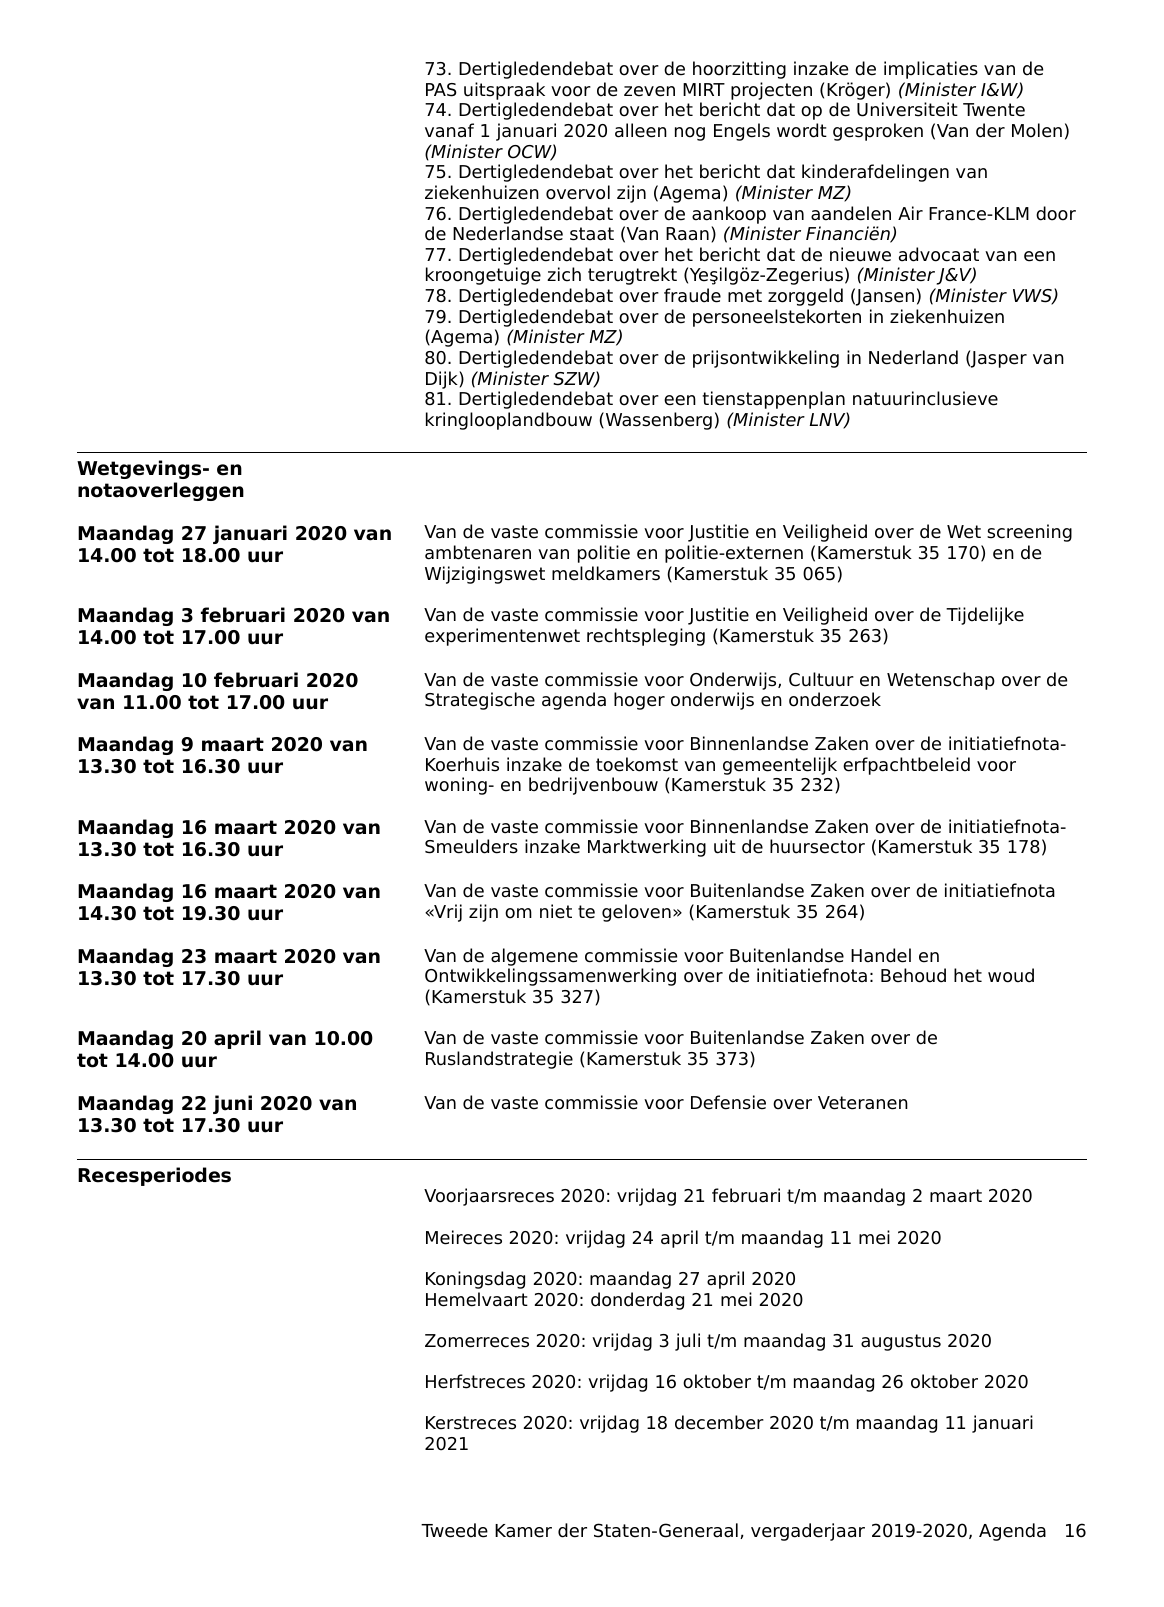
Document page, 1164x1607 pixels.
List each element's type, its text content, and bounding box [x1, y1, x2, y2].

table_cell [77, 1393, 401, 1413]
table_cell 76. Dertigledendebat over de aankoop van aandelen Air France-KLM door de Nederlandse staat (Van Raan) (Minister Financiën) [418, 204, 1087, 245]
table_cell [401, 523, 418, 584]
table_cell Maandag 23 maart 2020 van 13.30 tot 17.30 uur [77, 946, 401, 1008]
table_cell Zomerreces 2020: vrijdag 3 juli t/m maandag 31 augustus 2020 [418, 1331, 1087, 1351]
table_cell [77, 204, 401, 245]
table_cell [77, 1413, 401, 1454]
table_cell Van de vaste commissie voor Buitenlandse Zaken over de Ruslandstrategie (Kamerstuk 35 373) [418, 1028, 1087, 1072]
table_cell [401, 1248, 418, 1269]
table_cell Kerstreces 2020: vrijdag 18 december 2020 t/m maandag 11 januari 2021 [418, 1413, 1087, 1454]
table_cell [401, 817, 418, 861]
table_cell [418, 502, 1087, 522]
table_cell [401, 1351, 418, 1372]
table_cell [401, 1455, 418, 1475]
table_cell [77, 1186, 401, 1207]
table_cell [418, 649, 1087, 669]
table_cell [401, 1207, 418, 1228]
table_cell Maandag 22 juni 2020 van 13.30 tot 17.30 uur [77, 1093, 401, 1137]
table_cell [401, 502, 418, 522]
table_cell [401, 1393, 418, 1413]
table_cell Herfstreces 2020: vrijdag 16 oktober t/m maandag 26 oktober 2020 [418, 1372, 1087, 1393]
table_cell [418, 796, 1087, 817]
table_cell [77, 1008, 401, 1028]
table_cell Maandag 16 maart 2020 van 14.30 tot 19.30 uur [77, 881, 401, 925]
table_cell [401, 204, 418, 245]
table_cell [77, 1228, 401, 1248]
table_cell [401, 925, 418, 946]
table_cell [418, 1072, 1087, 1093]
table_cell [401, 1028, 418, 1072]
table_cell 78. Dertigledendebat over fraude met zorggeld (Jansen) (Minister VWS) [418, 286, 1087, 307]
table_cell 74. Dertigledendebat over het bericht dat op de Universiteit Twente vanaf 1 januari 2020 alleen nog Engels wordt gesproken (Van der Molen) (Minister OCW) [418, 100, 1087, 162]
table_cell [418, 1207, 1087, 1228]
table_cell [77, 1331, 401, 1351]
table_cell [401, 1413, 418, 1454]
table_cell Maandag 9 maart 2020 van 13.30 tot 16.30 uur [77, 734, 401, 796]
table_cell Maandag 10 februari 2020 van 11.00 tot 17.00 uur [77, 670, 401, 713]
table_cell [77, 162, 401, 203]
table_cell [77, 1455, 401, 1475]
table_cell [77, 348, 401, 389]
table_header [401, 453, 418, 502]
table_header Recesperiodes [77, 1160, 401, 1186]
table_header [401, 1160, 418, 1186]
table_cell Maandag 20 april van 10.00 tot 14.00 uur [77, 1028, 401, 1072]
table_cell [401, 1093, 418, 1137]
table_cell [77, 502, 401, 522]
table_cell [418, 1455, 1087, 1475]
table_cell [418, 714, 1087, 734]
table_cell [77, 861, 401, 881]
table_cell [401, 389, 418, 430]
table_cell [77, 925, 401, 946]
table_cell [401, 1072, 418, 1093]
table_cell Van de algemene commissie voor Buitenlandse Handel en Ontwikkelingssamenwerking over de initiatiefnota: Behoud het woud (Kamerstuk 35 327) [418, 946, 1087, 1008]
table_cell [77, 1372, 401, 1393]
table_cell [401, 584, 418, 605]
table_cell [401, 307, 418, 348]
table_cell [401, 1228, 418, 1248]
table_cell [418, 1351, 1087, 1372]
table_cell [401, 59, 418, 100]
table_cell Van de vaste commissie voor Onderwijs, Cultuur en Wetenschap over de Strategische agenda hoger onderwijs en onderzoek [418, 670, 1087, 713]
table_cell [418, 1310, 1087, 1331]
table_cell [401, 1372, 418, 1393]
table_cell Van de vaste commissie voor Justitie en Veiligheid over de Wet screening ambtenaren van politie en politie-externen (Kamerstuk 35 170) en de Wijzigingswet meldkamers (Kamerstuk 35 065) [418, 523, 1087, 584]
table_cell [401, 348, 418, 389]
table_cell [401, 714, 418, 734]
table_cell [401, 162, 418, 203]
table_cell 77. Dertigledendebat over het bericht dat de nieuwe advocaat van een kroongetuige zich terugtrekt (Yeşilgöz-Zegerius) (Minister J&V) [418, 245, 1087, 286]
table_cell [77, 307, 401, 348]
table_cell [77, 1310, 401, 1331]
table_cell [401, 861, 418, 881]
table_cell [401, 1290, 418, 1310]
table_cell Van de vaste commissie voor Buitenlandse Zaken over de initiatiefnota «Vrij zijn om niet te geloven» (Kamerstuk 35 264) [418, 881, 1087, 925]
table_cell Voorjaarsreces 2020: vrijdag 21 februari t/m maandag 2 maart 2020 [418, 1186, 1087, 1207]
table_cell [77, 1248, 401, 1269]
table_cell [77, 286, 401, 307]
table_cell [77, 1269, 401, 1289]
table_header Wetgevings- en notaoverleggen [77, 453, 401, 502]
table_cell Van de vaste commissie voor Justitie en Veiligheid over de Tijdelijke experimentenwet rechtspleging (Kamerstuk 35 263) [418, 605, 1087, 649]
table_cell [418, 1248, 1087, 1269]
table_cell [401, 796, 418, 817]
table_cell [77, 100, 401, 162]
table_cell [401, 100, 418, 162]
table_cell Maandag 16 maart 2020 van 13.30 tot 16.30 uur [77, 817, 401, 861]
table_cell Maandag 27 januari 2020 van 14.00 tot 18.00 uur [77, 523, 401, 584]
table_cell 79. Dertigledendebat over de personeelstekorten in ziekenhuizen (Agema) (Minister MZ) [418, 307, 1087, 348]
table_cell 80. Dertigledendebat over de prijsontwikkeling in Nederland (Jasper van Dijk) (Minister SZW) [418, 348, 1087, 389]
table_cell Koningsdag 2020: maandag 27 april 2020 [418, 1269, 1087, 1289]
table_cell [401, 881, 418, 925]
table_cell [401, 245, 418, 286]
table_cell [77, 1290, 401, 1310]
table_cell [77, 584, 401, 605]
table_cell [401, 1008, 418, 1028]
table_cell [401, 734, 418, 796]
table_cell [77, 1351, 401, 1372]
table_cell [401, 1310, 418, 1331]
table_cell [401, 1186, 418, 1207]
table_cell Van de vaste commissie voor Binnenlandse Zaken over de initiatiefnota-Koerhuis inzake de toekomst van gemeentelijk erfpachtbeleid voor woning- en bedrijvenbouw (Kamerstuk 35 232) [418, 734, 1087, 796]
table_cell Meireces 2020: vrijdag 24 april t/m maandag 11 mei 2020 [418, 1228, 1087, 1248]
table_cell Van de vaste commissie voor Defensie over Veteranen [418, 1093, 1087, 1137]
table_cell 81. Dertigledendebat over een tienstappenplan natuurinclusieve kringlooplandbouw (Wassenberg) (Minister LNV) [418, 389, 1087, 430]
table_cell [77, 1207, 401, 1228]
table_cell [418, 861, 1087, 881]
table_header [418, 1160, 1087, 1186]
table_cell [401, 605, 418, 649]
table_cell [401, 1269, 418, 1289]
table_cell [77, 59, 401, 100]
table_cell [418, 584, 1087, 605]
table_cell [418, 1008, 1087, 1028]
table_cell [401, 1331, 418, 1351]
table_cell [401, 649, 418, 669]
table_cell [401, 286, 418, 307]
table_cell [77, 1072, 401, 1093]
table_cell 73. Dertigledendebat over de hoorzitting inzake de implicaties van de PAS uitspraak voor de zeven MIRT projecten (Kröger) (Minister I&W) [418, 59, 1087, 100]
table_cell Maandag 3 februari 2020 van 14.00 tot 17.00 uur [77, 605, 401, 649]
table_cell 75. Dertigledendebat over het bericht dat kinderafdelingen van ziekenhuizen overvol zijn (Agema) (Minister MZ) [418, 162, 1087, 203]
table_cell [418, 925, 1087, 946]
table_cell [401, 670, 418, 713]
table_cell Van de vaste commissie voor Binnenlandse Zaken over de initiatiefnota-Smeulders inzake Marktwerking uit de huursector (Kamerstuk 35 178) [418, 817, 1087, 861]
table_cell [77, 649, 401, 669]
table_cell [77, 389, 401, 430]
table_cell [418, 1393, 1087, 1413]
table_cell Hemelvaart 2020: donderdag 21 mei 2020 [418, 1290, 1087, 1310]
table_cell [77, 714, 401, 734]
table_cell [77, 245, 401, 286]
table_header [418, 453, 1087, 502]
table_cell [401, 946, 418, 1008]
table_cell [77, 796, 401, 817]
